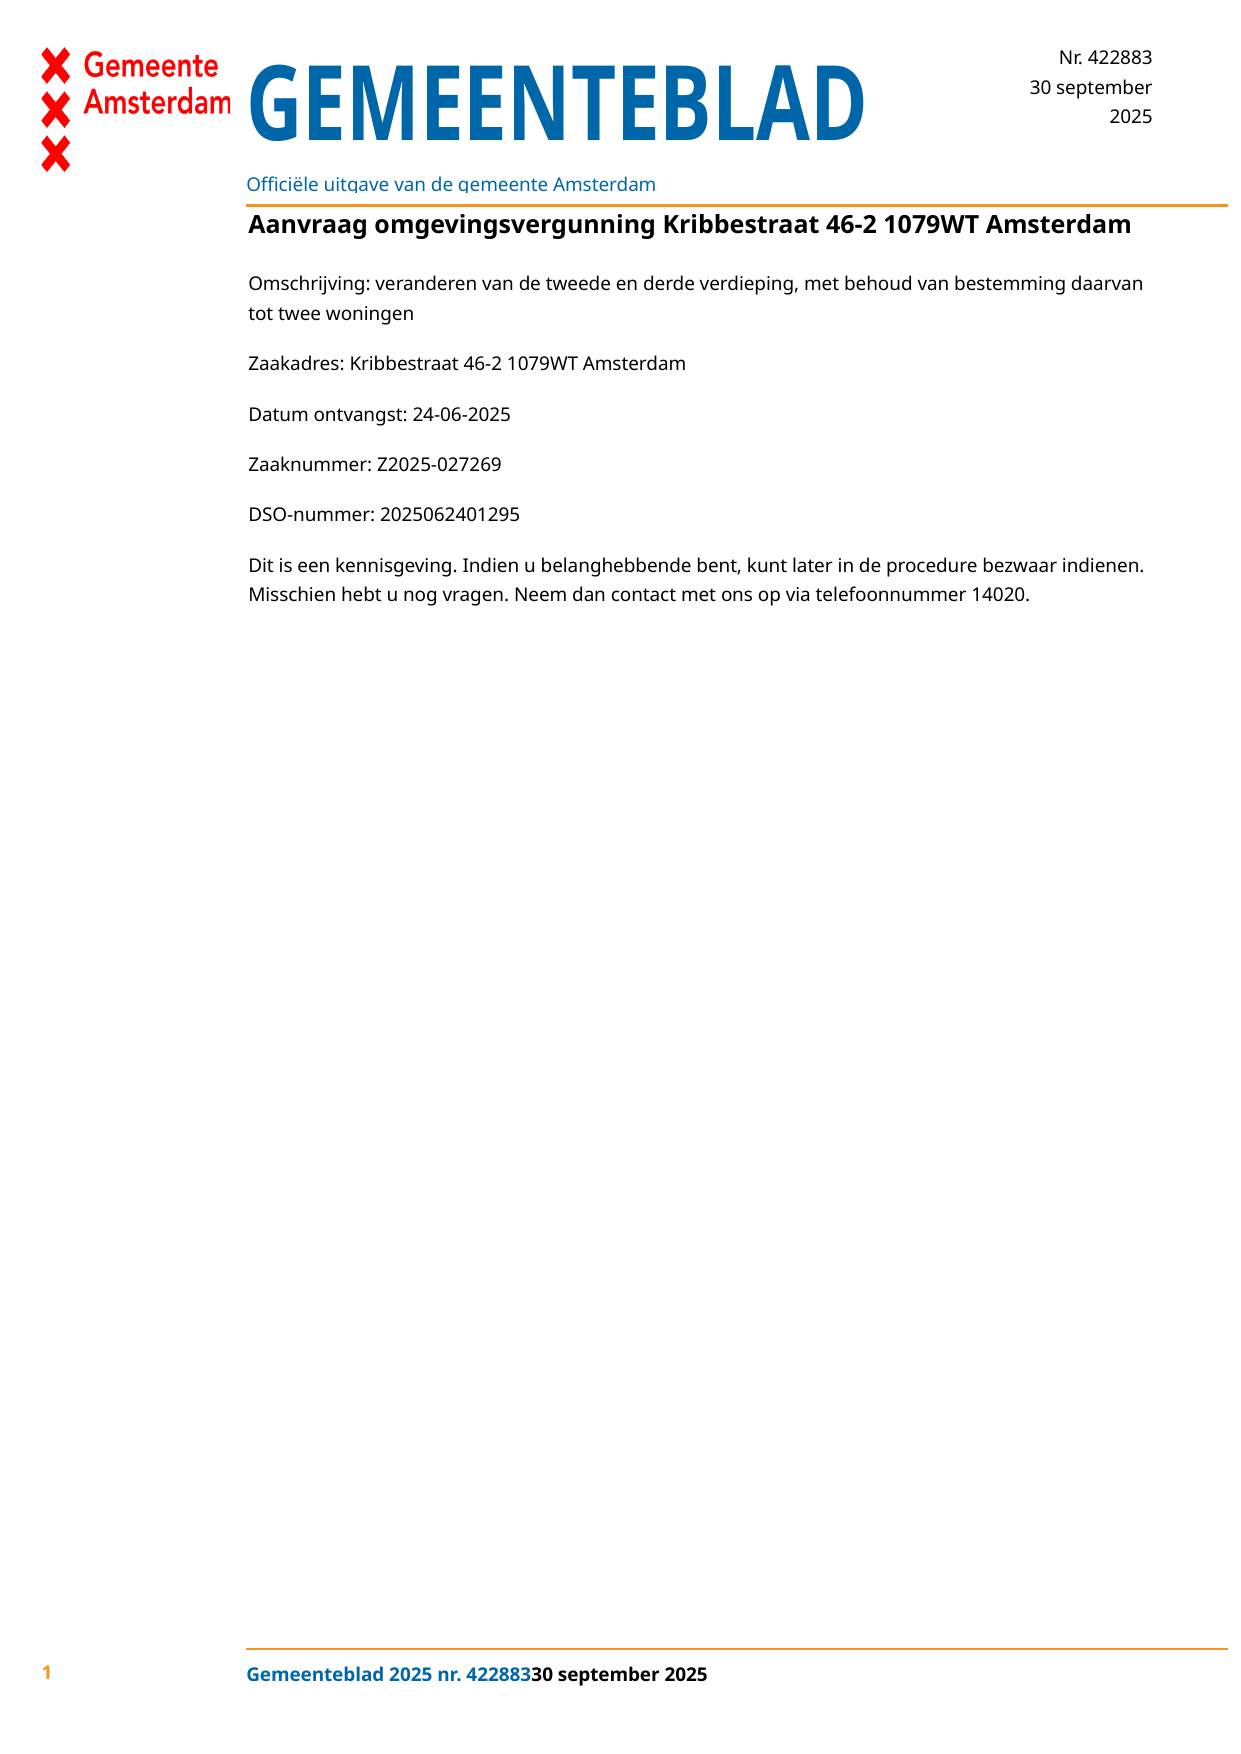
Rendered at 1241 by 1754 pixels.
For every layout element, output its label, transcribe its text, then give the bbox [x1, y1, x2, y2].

text DSO-nummer: 2025062401295 [248, 502, 1152, 527]
text Zaakadres: Kribbestraat 46-2 1079WT Amsterdam [248, 350, 1152, 376]
text Aanvraag omgevingsvergunning Kribbestraat 46-2 1079WT Amsterdam [248, 207, 1152, 241]
text Datum ontvangst: 24-06-2025 [248, 401, 1152, 426]
text Dit is een kennisgeving. Indien u belanghebbende bent, kunt later in de procedure bezwaar indienen. Misschien hebt u nog vragen. Neem dan contact met ons op via telefoonnummer 14020. [248, 552, 1152, 607]
text Omschrijving: veranderen van de tweede en derde verdieping, met behoud van bestemming daarvan tot twee woningen [248, 270, 1152, 326]
text Zaaknummer: Z2025-027269 [248, 451, 1152, 477]
picture [41, 47, 231, 172]
